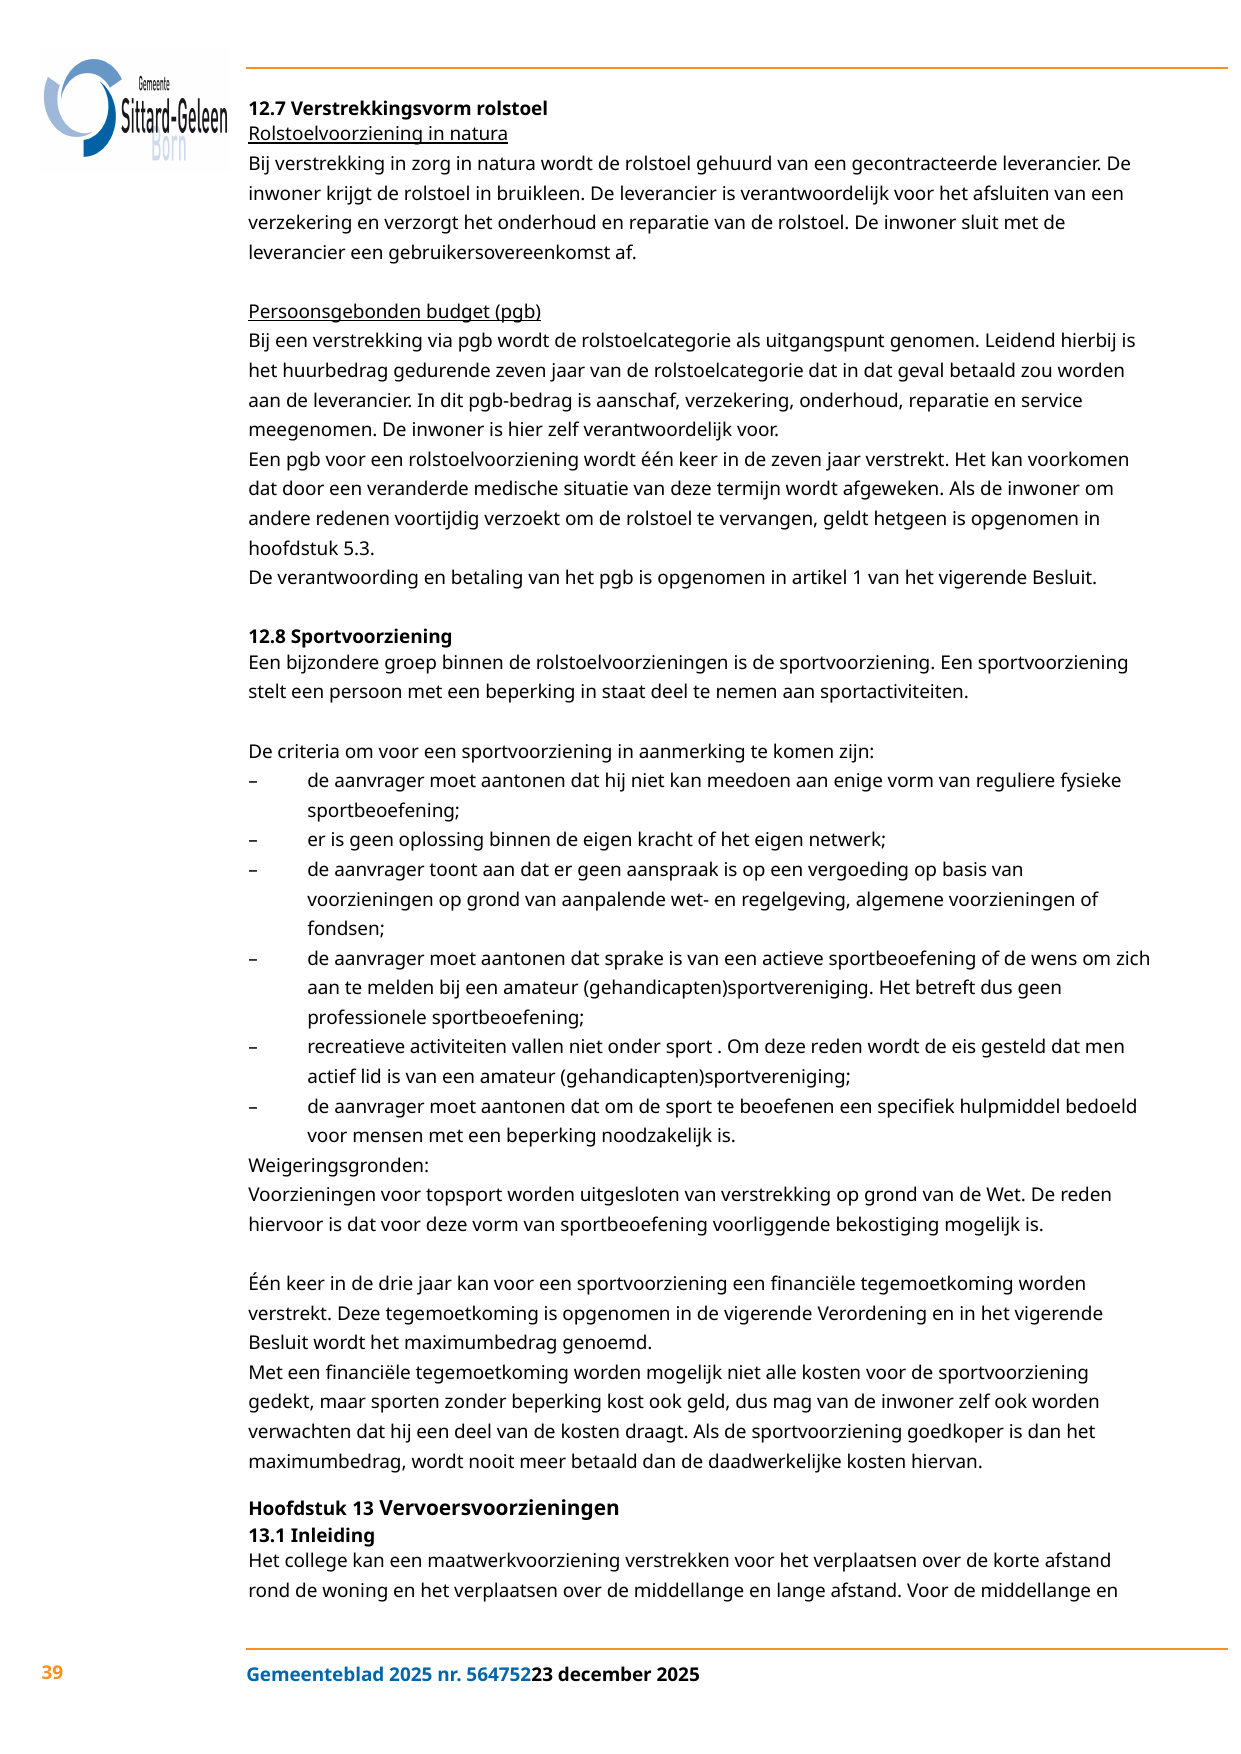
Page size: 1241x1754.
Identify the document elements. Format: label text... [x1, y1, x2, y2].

text Bij verstrekking in zorg in natura wordt de rolstoel gehuurd van een gecontracteerde leverancier. De inwoner krijgt de rolstoel in bruikleen. De leverancier is verantwoordelijk voor het afsluiten van een verzekering en verzorgt het onderhoud en reparatie van de rolstoel. De inwoner sluit met de leverancier een gebruikersovereenkomst af. [248, 150, 1152, 264]
text Bij een verstrekking via pgb wordt de rolstoelcategorie als uitgangspunt genomen. Leidend hierbij is het huurbedrag gedurende zeven jaar van de rolstoelcategorie dat in dat geval betaald zou worden aan de leverancier. In dit pgb-bedrag is aanschaf, verzekering, onderhoud, reparatie en service meegenomen. De inwoner is hier zelf verantwoordelijk voor. [248, 328, 1152, 442]
text Voorzieningen voor topsport worden uitgesloten van verstrekking op grond van de Wet. De reden hiervoor is dat voor deze vorm van sportbeoefening voorliggende bekostiging mogelijk is. [248, 1182, 1152, 1237]
list de aanvrager moet aantonen dat sprake is van een actieve sportbeoefening of de wens om zich aan te melden bij een amateur (gehandicapten)sportvereniging. Het betreft dus geen professionele sportbeoefening; [248, 945, 1152, 1030]
text De criteria om voor een sportvoorziening in aanmerking te komen zijn: [248, 738, 1152, 764]
picture [41, 47, 231, 172]
list de aanvrager moet aantonen dat hij niet kan meedoen aan enige vorm van reguliere fysieke sportbeoefening; [248, 767, 1152, 823]
text Weigeringsgronden: [248, 1152, 1152, 1178]
text Persoonsgebonden budget (pgb) [248, 298, 1152, 324]
text Een pgb voor een rolstoelvoorziening wordt één keer in de zeven jaar verstrekt. Het kan voorkomen dat door een veranderde medische situatie van deze termijn wordt afgeweken. Als de inwoner om andere redenen voortijdig verzoekt om de rolstoel te vervangen, geldt hetgeen is opgenomen in hoofdstuk 5.3. [248, 446, 1152, 560]
text 12.7 Verstrekkingsvorm rolstoel [248, 95, 1152, 121]
list recreatieve activiteiten vallen niet onder sport . Om deze reden wordt de eis gesteld dat men actief lid is van een amateur (gehandicapten)sportvereniging; [248, 1034, 1152, 1089]
text 13.1 Inleiding [248, 1522, 1152, 1548]
list de aanvrager toont aan dat er geen aanspraak is op een vergoeding op basis van voorzieningen op grond van aanpalende wet- en regelgeving, algemene voorzieningen of fondsen; [248, 856, 1152, 941]
text Met een financiële tegemoetkoming worden mogelijk niet alle kosten voor de sportvoorziening gedekt, maar sporten zonder beperking kost ook geld, dus mag van de inwoner zelf ook worden verwachten dat hij een deel van de kosten draagt. Als de sportvoorziening goedkoper is dan het maximumbedrag, wordt nooit meer betaald dan de daadwerkelijke kosten hiervan. [248, 1359, 1152, 1474]
text Hoofdstuk 13 Vervoersvoorzieningen [248, 1493, 1152, 1522]
text Het college kan een maatwerkvoorziening verstrekken voor het verplaatsen over de korte afstand rond de woning en het verplaatsen over de middellange en lange afstand. Voor de middellange en [248, 1548, 1152, 1603]
text Een bijzondere groep binnen de rolstoelvoorzieningen is de sportvoorziening. Een sportvoorziening stelt een persoon met een beperking in staat deel te nemen aan sportactiviteiten. [248, 649, 1152, 704]
list de aanvrager moet aantonen dat om de sport te beoefenen een specifiek hulpmiddel bedoeld voor mensen met een beperking noodzakelijk is. [248, 1093, 1152, 1148]
text Rolstoelvoorziening in natura [248, 121, 1152, 146]
text Één keer in de drie jaar kan voor een sportvoorziening een financiële tegemoetkoming worden verstrekt. Deze tegemoetkoming is opgenomen in de vigerende Verordening en in het vigerende Besluit wordt het maximumbedrag genoemd. [248, 1270, 1152, 1355]
text De verantwoording en betaling van het pgb is opgenomen in artikel 1 van het vigerende Besluit. [248, 564, 1152, 590]
text 12.8 Sportvoorziening [248, 623, 1152, 649]
list er is geen oplossing binnen de eigen kracht of het eigen netwerk; [248, 827, 1152, 852]
